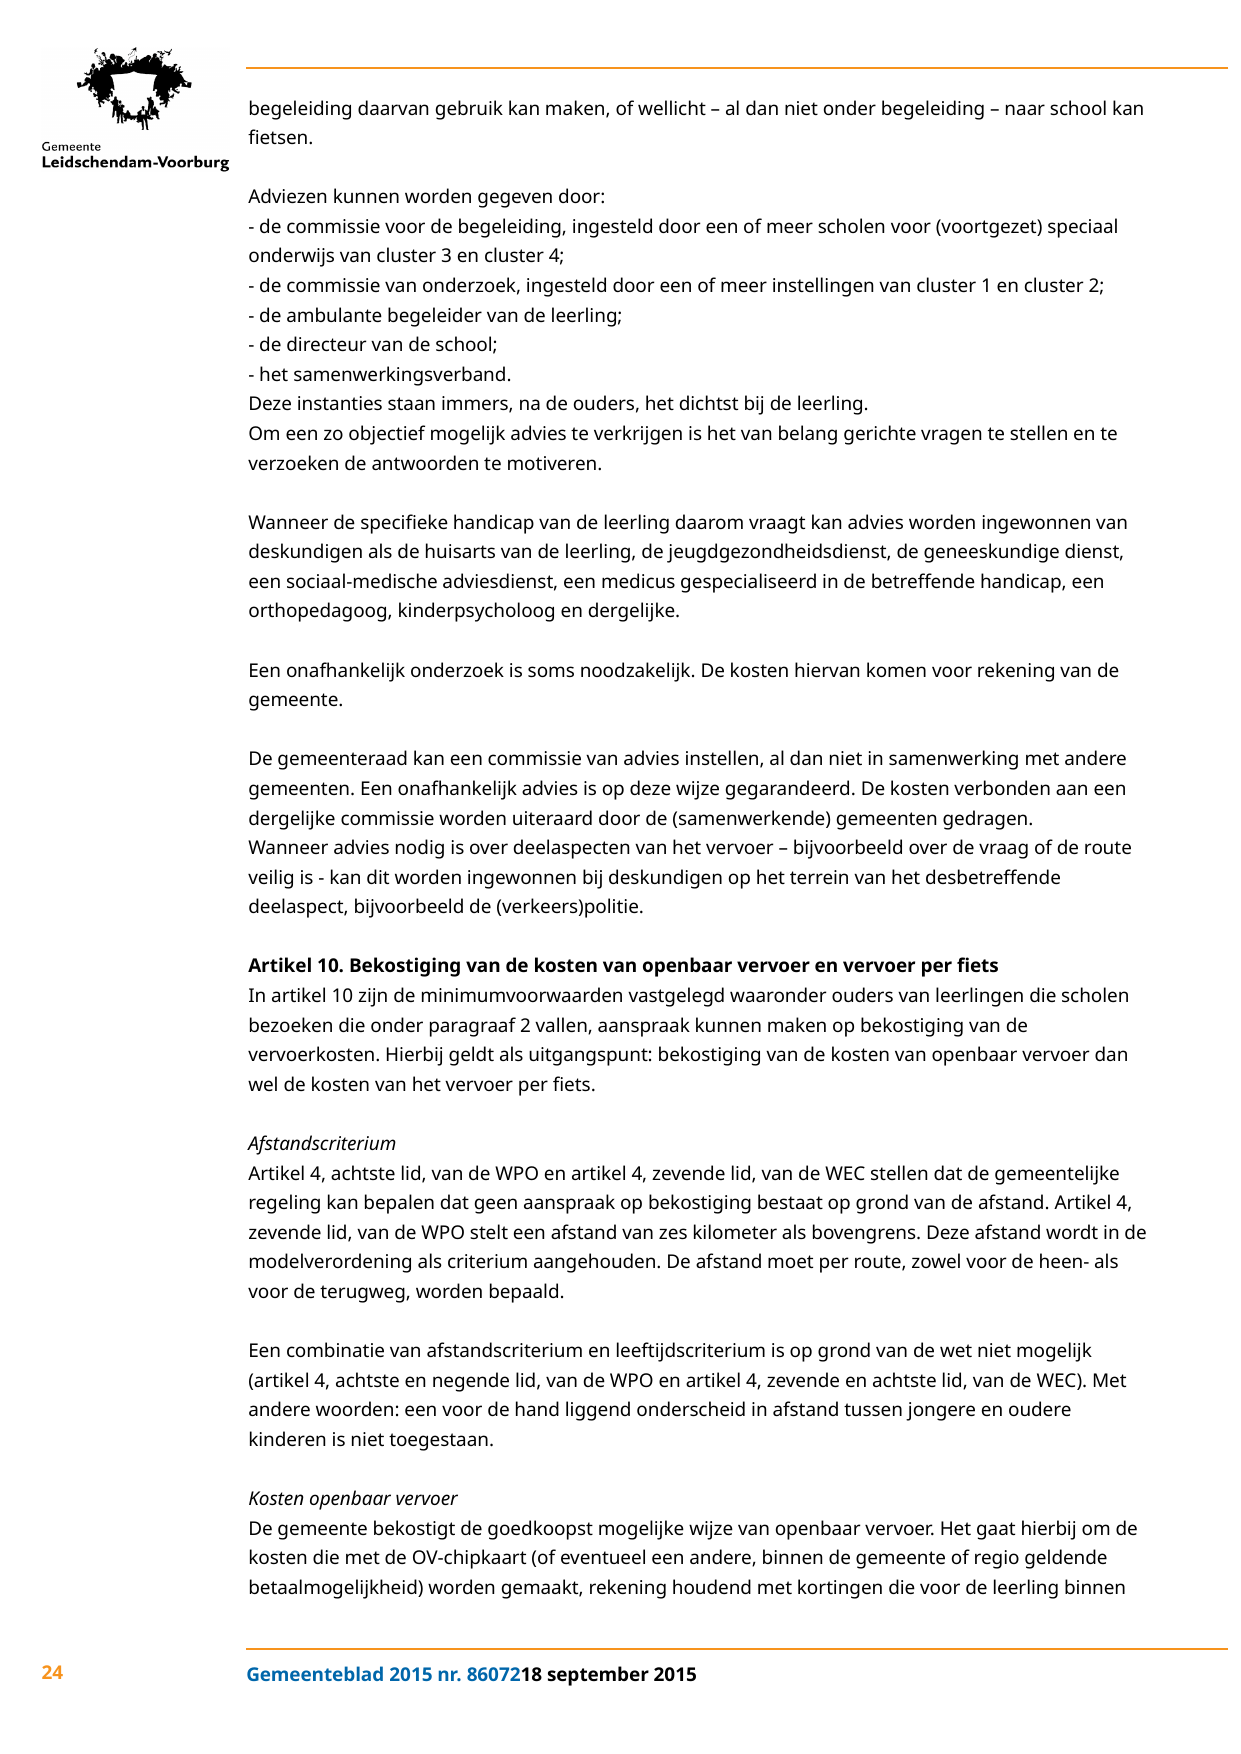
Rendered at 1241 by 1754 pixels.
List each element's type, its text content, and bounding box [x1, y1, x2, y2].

text - de commissie voor de begeleiding, ingesteld door een of meer scholen voor (voortgezet) speciaal onderwijs van cluster 3 en cluster 4; [248, 213, 1152, 268]
text Een onafhankelijk onderzoek is soms noodzakelijk. De kosten hiervan komen voor rekening van de gemeente. [248, 657, 1152, 712]
text Artikel 4, achtste lid, van de WPO en artikel 4, zevende lid, van de WEC stellen dat de gemeentelijke regeling kan bepalen dat geen aanspraak op bekostiging bestaat op grond van de afstand. Artikel 4, zevende lid, van de WPO stelt een afstand van zes kilometer als bovengrens. Deze afstand wordt in de modelverordening als criterium aangehouden. De afstand moet per route, zowel voor de heen- als voor de terugweg, worden bepaald. [248, 1160, 1152, 1304]
text Kosten openbaar vervoer [248, 1485, 1152, 1511]
text - de commissie van onderzoek, ingesteld door een of meer instellingen van cluster 1 en cluster 2; [248, 272, 1152, 298]
text Wanneer advies nodig is over deelaspecten van het vervoer – bijvoorbeeld over de vraag of de route veilig is - kan dit worden ingewonnen bij deskundigen op het terrein van het desbetreffende deelaspect, bijvoorbeeld de (verkeers)politie. [248, 834, 1152, 919]
text In artikel 10 zijn de minimumvoorwaarden vastgelegd waaronder ouders van leerlingen die scholen bezoeken die onder paragraaf 2 vallen, aanspraak kunnen maken op bekostiging van de vervoerkosten. Hierbij geldt als uitgangspunt: bekostiging van de kosten van openbaar vervoer dan wel de kosten van het vervoer per fiets. [248, 982, 1152, 1097]
text begeleiding daarvan gebruik kan maken, of wellicht – al dan niet onder begeleiding – naar school kan fietsen. [248, 95, 1152, 150]
text - de ambulante begeleider van de leerling; [248, 302, 1152, 328]
text Een combinatie van afstandscriterium en leeftijdscriterium is op grond van de wet niet mogelijk (artikel 4, achtste en negende lid, van de WPO en artikel 4, zevende en achtste lid, van de WEC). Met andere woorden: een voor de hand liggend onderscheid in afstand tussen jongere en oudere kinderen is niet toegestaan. [248, 1337, 1152, 1452]
text Om een zo objectief mogelijk advies te verkrijgen is het van belang gerichte vragen te stellen en te verzoeken de antwoorden te motiveren. [248, 420, 1152, 476]
text De gemeenteraad kan een commissie van advies instellen, al dan niet in samenwerking met andere gemeenten. Een onafhankelijk advies is op deze wijze gegarandeerd. De kosten verbonden aan een dergelijke commissie worden uiteraard door de (samenwerkende) gemeenten gedragen. [248, 746, 1152, 831]
text De gemeente bekostigt de goedkoopst mogelijke wijze van openbaar vervoer. Het gaat hierbij om de kosten die met de OV-chipkaart (of eventueel een andere, binnen de gemeente of regio geldende betaalmogelijkheid) worden gemaakt, rekening houdend met kortingen die voor de leerling binnen [248, 1515, 1152, 1600]
text - het samenwerkingsverband. [248, 361, 1152, 387]
text Deze instanties staan immers, na de ouders, het dichtst bij de leerling. [248, 391, 1152, 416]
text Wanneer de specifieke handicap van de leerling daarom vraagt kan advies worden ingewonnen van deskundigen als de huisarts van de leerling, de jeugdgezondheidsdienst, de geneeskundige dienst, een sociaal-medische adviesdienst, een medicus gespecialiseerd in de betreffende handicap, een orthopedagoog, kinderpsycholoog en dergelijke. [248, 509, 1152, 623]
picture [41, 47, 231, 172]
text - de directeur van de school; [248, 331, 1152, 357]
text Artikel 10. Bekostiging van de kosten van openbaar vervoer en vervoer per fiets [248, 953, 1152, 978]
text Adviezen kunnen worden gegeven door: [248, 183, 1152, 209]
text Afstandscriterium [248, 1130, 1152, 1156]
